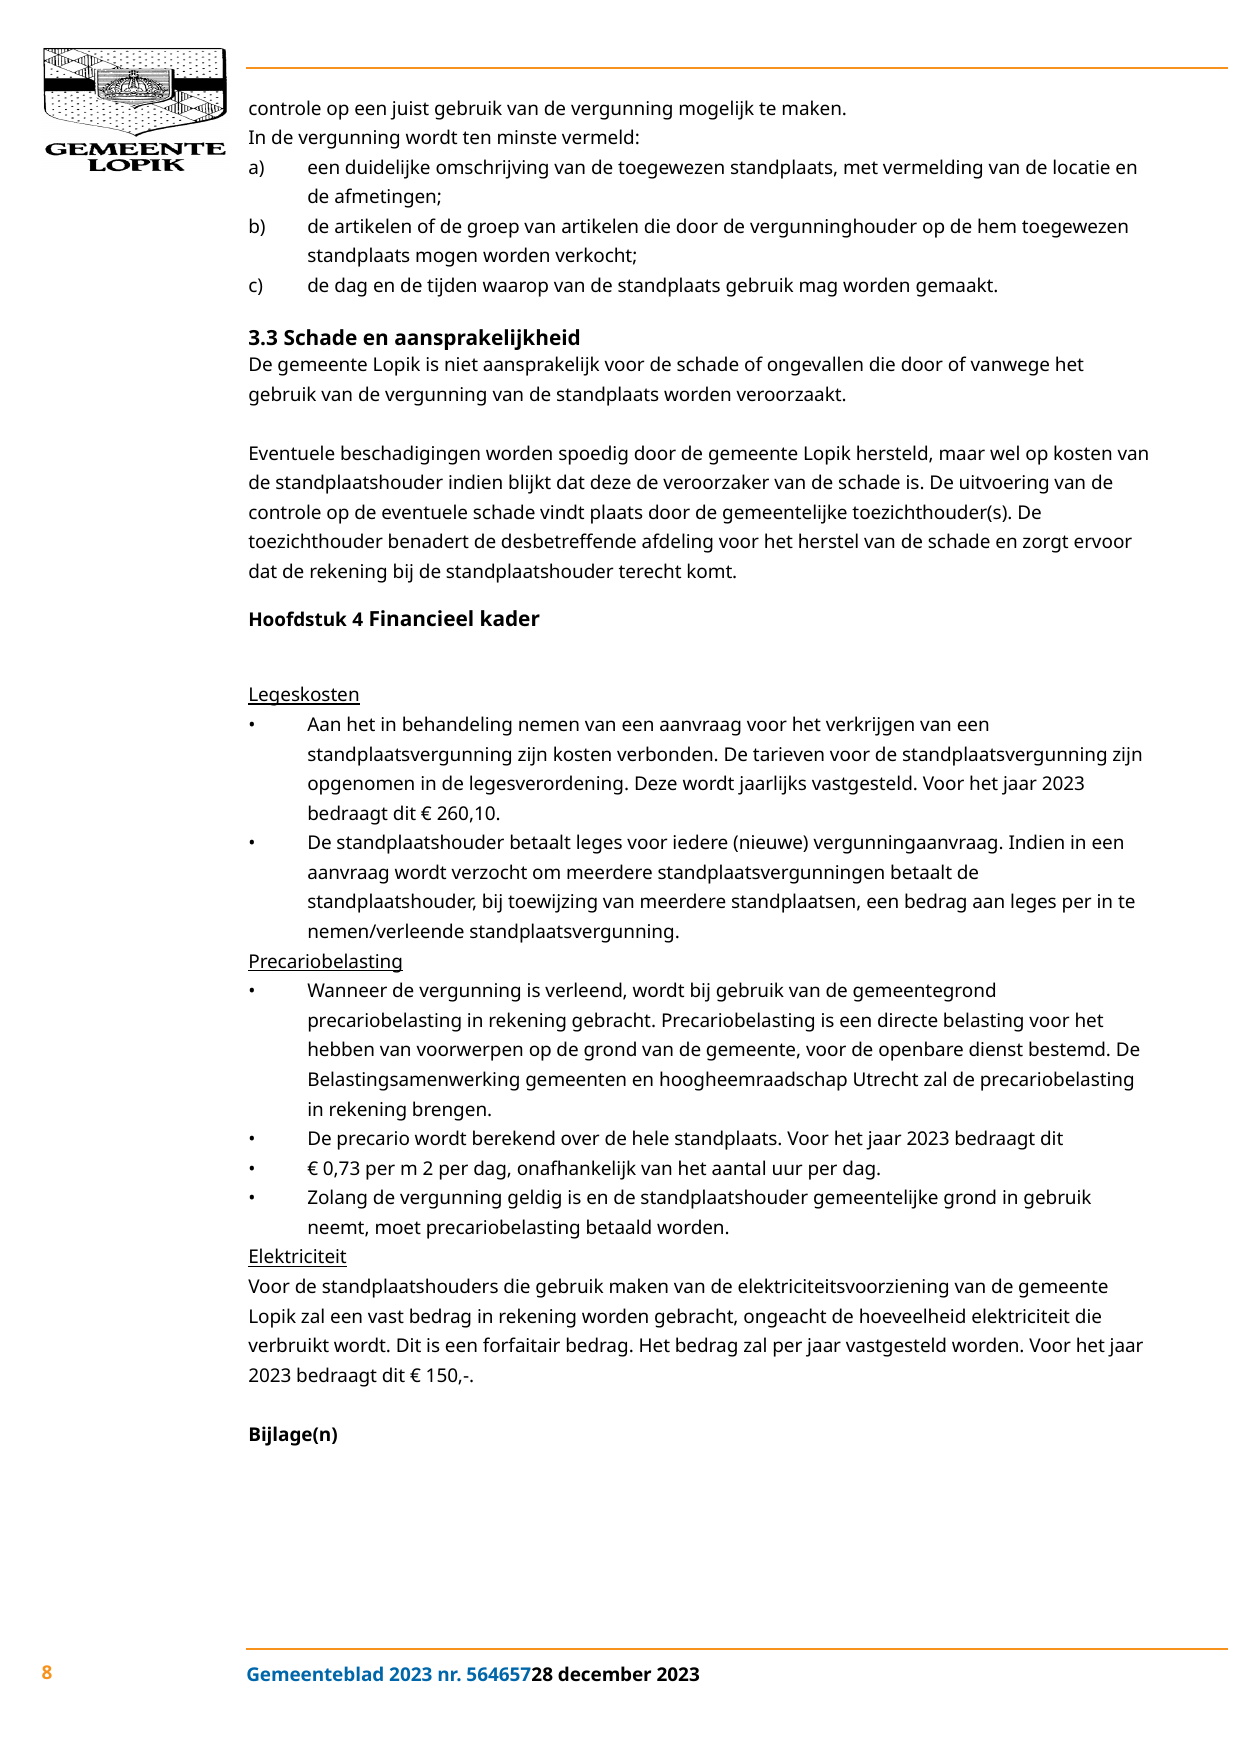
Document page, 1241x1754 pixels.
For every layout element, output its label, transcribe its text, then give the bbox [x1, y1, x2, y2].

text Precariobelasting [248, 948, 1152, 973]
text In de vergunning wordt ten minste vermeld: [248, 124, 1152, 150]
list de artikelen of de groep van artikelen die door de vergunninghouder op de hem toegewezen standplaats mogen worden verkocht; [248, 213, 1152, 268]
text Elektriciteit [248, 1244, 1152, 1269]
text 3.3 Schade en aansprakelijkheid [248, 323, 1152, 351]
text Legeskosten [248, 682, 1152, 707]
list De standplaatshouder betaalt leges voor iedere (nieuwe) vergunningaanvraag. Indien in een aanvraag wordt verzocht om meerdere standplaatsvergunningen betaalt de standplaatshouder, bij toewijzing van meerdere standplaatsen, een bedrag aan leges per in te nemen/verleende standplaatsvergunning. [248, 829, 1152, 944]
list De precario wordt berekend over de hele standplaats. Voor het jaar 2023 bedraagt dit [248, 1125, 1152, 1151]
text Bijlage(n) [248, 1421, 1152, 1447]
list € 0,73 per m 2 per dag, onafhankelijk van het aantal uur per dag. [248, 1155, 1152, 1181]
list de dag en de tijden waarop van de standplaats gebruik mag worden gemaakt. [248, 272, 1152, 298]
list een duidelijke omschrijving van de toegewezen standplaats, met vermelding van de locatie en de afmetingen; [248, 154, 1152, 209]
text controle op een juist gebruik van de vergunning mogelijk te maken. [248, 95, 1152, 121]
text Hoofdstuk 4 Financieel kader [248, 604, 1152, 632]
picture [41, 47, 231, 172]
list Aan het in behandeling nemen van een aanvraag voor het verkrijgen van een standplaatsvergunning zijn kosten verbonden. De tarieven voor de standplaatsvergunning zijn opgenomen in de legesverordening. Deze wordt jaarlijks vastgesteld. Voor het jaar 2023 bedraagt dit € 260,10. [248, 711, 1152, 826]
text Eventuele beschadigingen worden spoedig door de gemeente Lopik hersteld, maar wel op kosten van de standplaatshouder indien blijkt dat deze de veroorzaker van de schade is. De uitvoering van de controle op de eventuele schade vindt plaats door de gemeentelijke toezichthouder(s). De toezichthouder benadert de desbetreffende afdeling voor het herstel van de schade en zorgt ervoor dat de rekening bij de standplaatshouder terecht komt. [248, 440, 1152, 584]
list Wanneer de vergunning is verleend, wordt bij gebruik van de gemeentegrond precariobelasting in rekening gebracht. Precariobelasting is een directe belasting voor het hebben van voorwerpen op de grond van de gemeente, voor de openbare dienst bestemd. De Belastingsamenwerking gemeenten en hoogheemraadschap Utrecht zal de precariobelasting in rekening brengen. [248, 977, 1152, 1121]
text De gemeente Lopik is niet aansprakelijk voor de schade of ongevallen die door of vanwege het gebruik van de vergunning van de standplaats worden veroorzaakt. [248, 351, 1152, 406]
list Zolang de vergunning geldig is en de standplaatshouder gemeentelijke grond in gebruik neemt, moet precariobelasting betaald worden. [248, 1184, 1152, 1240]
text Voor de standplaatshouders die gebruik maken van de elektriciteitsvoorziening van de gemeente Lopik zal een vast bedrag in rekening worden gebracht, ongeacht de hoeveelheid elektriciteit die verbruikt wordt. Dit is een forfaitair bedrag. Het bedrag zal per jaar vastgesteld worden. Voor het jaar 2023 bedraagt dit € 150,-. [248, 1273, 1152, 1388]
